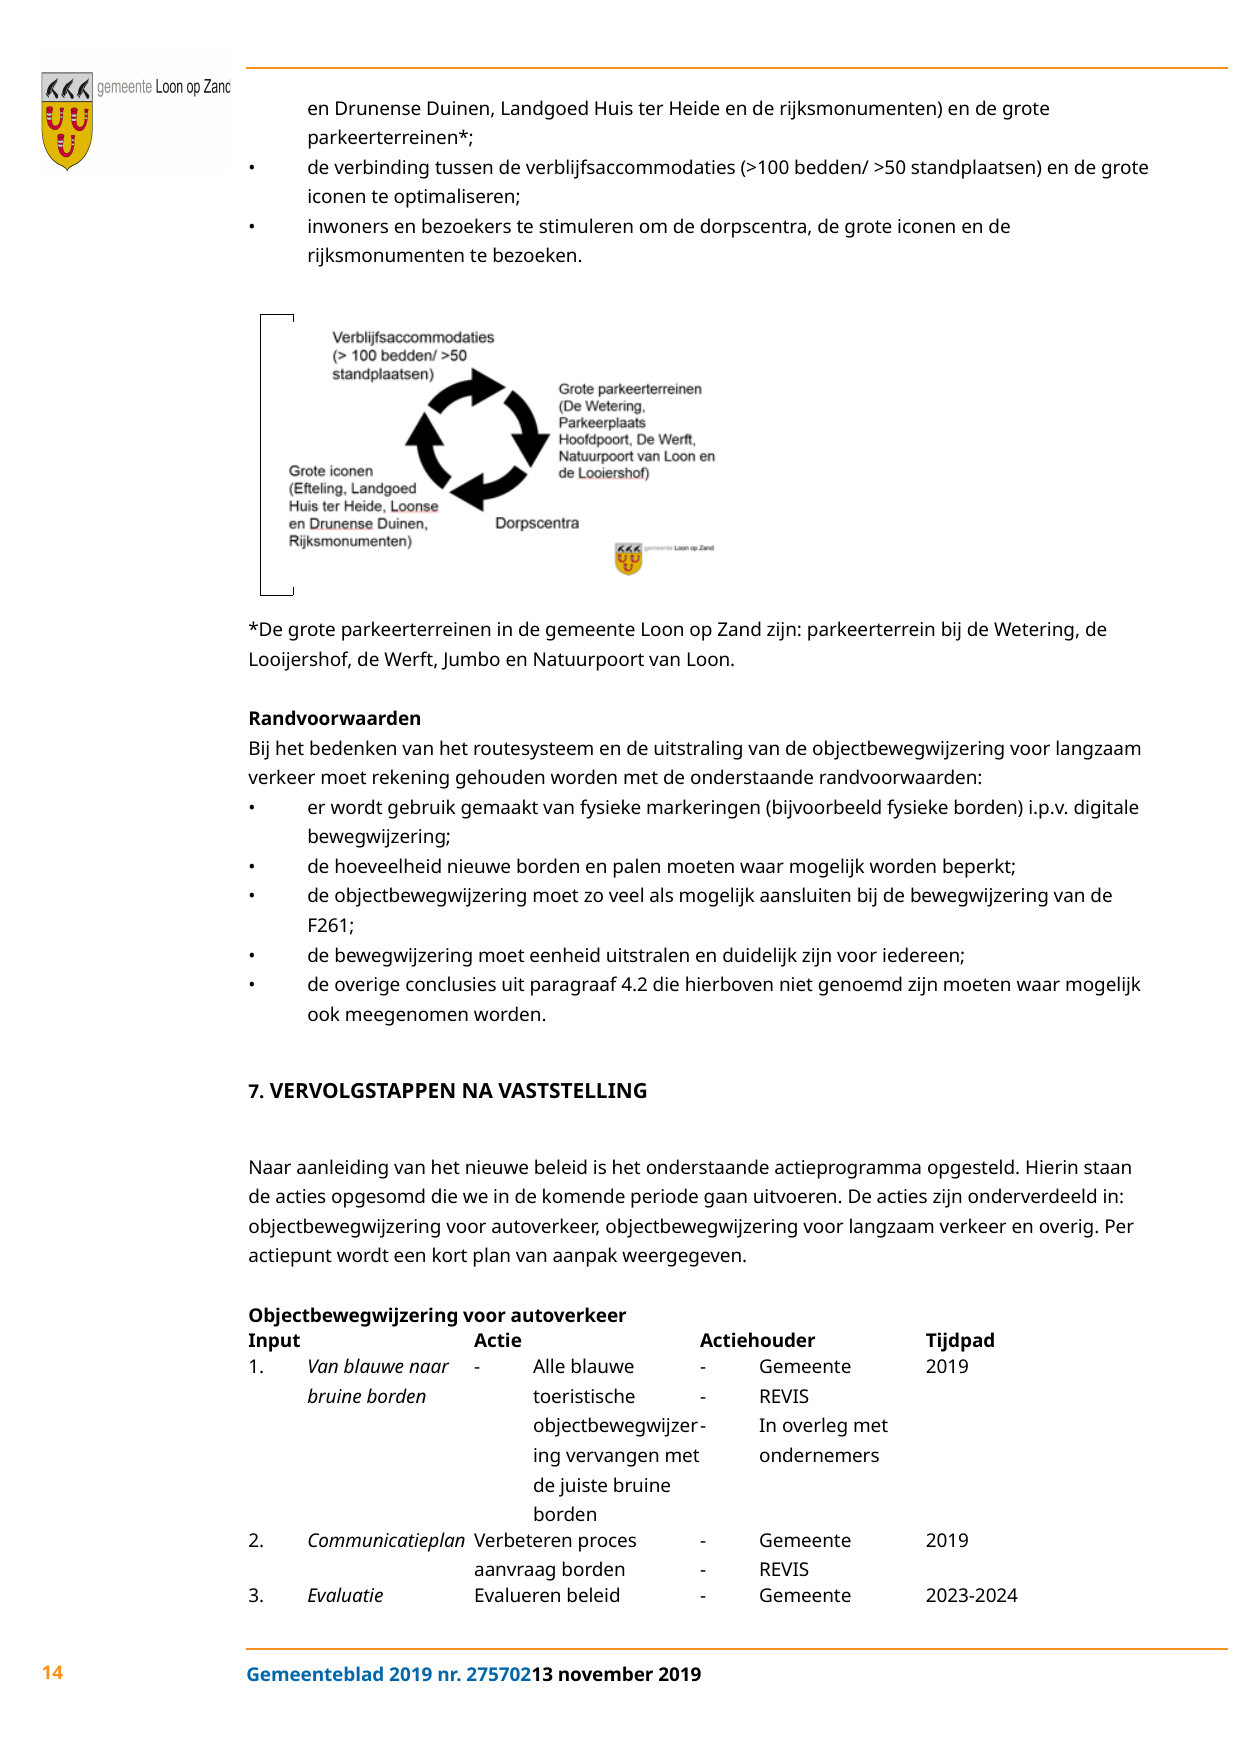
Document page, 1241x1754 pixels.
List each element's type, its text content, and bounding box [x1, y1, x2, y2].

table_cell Communicatieplan [248, 1527, 474, 1582]
table_cell Actie [474, 1328, 700, 1353]
table_cell 2023-2024 [926, 1583, 1152, 1608]
table_cell Actiehouder [700, 1328, 926, 1353]
list de bewegwijzering moet eenheid uitstralen en duidelijk zijn voor iedereen; [248, 942, 1152, 968]
table_cell Tijdpad [926, 1328, 1152, 1353]
table_cell Van blauwe naar bruine borden [248, 1354, 474, 1527]
text *De grote parkeerterreinen in de gemeente Loon op Zand zijn: parkeerterrein bij de Wetering, de Looijershof, de Werft, Jumbo en Natuurpoort van Loon. [248, 616, 1152, 672]
list er wordt gebruik gemaakt van fysieke markeringen (bijvoorbeeld fysieke borden) i.p.v. digitale bewegwijzering; [248, 794, 1152, 849]
list de hoeveelheid nieuwe borden en palen moeten waar mogelijk worden beperkt; [248, 853, 1152, 879]
list inwoners en bezoekers te stimuleren om de dorpscentra, de grote iconen en de rijksmonumenten te bezoeken. [248, 213, 1152, 268]
table_cell Evaluatie [248, 1583, 474, 1608]
table_cell 2019 [926, 1527, 1152, 1582]
list de overige conclusies uit paragraaf 4.2 die hierboven niet genoemd zijn moeten waar mogelijk ook meegenomen worden. [248, 971, 1152, 1027]
list de verbinding tussen de verblijfsaccommodaties (>100 bedden/ >50 standplaatsen) en de grote iconen te optimaliseren; [248, 154, 1152, 209]
picture [268, 322, 742, 587]
table_cell Verbeteren proces aanvraag borden [474, 1527, 700, 1582]
list en Drunense Duinen, Landgoed Huis ter Heide en de rijksmonumenten) en de grote parkeerterreinen*; [248, 95, 1152, 150]
table_cell Gemeente [700, 1583, 926, 1608]
list de objectbewegwijzering moet zo veel als mogelijk aansluiten bij de bewegwijzering van de F261; [248, 883, 1152, 938]
table_cell Evalueren beleid [474, 1583, 700, 1608]
table_cell Input [248, 1328, 474, 1353]
text Randvoorwaarden [248, 705, 1152, 731]
picture [41, 47, 231, 172]
text Bij het bedenken van het routesysteem en de uitstraling van de objectbewegwijzering voor langzaam verkeer moet rekening gehouden worden met de onderstaande randvoorwaarden: [248, 735, 1152, 790]
table_cell Gemeente REVIS In overleg met ondernemers [700, 1354, 926, 1527]
table_cell Gemeente REVIS [700, 1527, 926, 1582]
text 7. VERVOLGSTAPPEN NA VASTSTELLING [248, 1076, 1152, 1105]
table_cell Alle blauwe toeristische objectbewegwijzering vervangen met de juiste bruine borden [474, 1354, 700, 1527]
table_header Objectbewegwijzering voor autoverkeer [248, 1302, 1152, 1328]
table_cell 2019 [926, 1354, 1152, 1527]
text Naar aanleiding van het nieuwe beleid is het onderstaande actieprogramma opgesteld. Hierin staan de acties opgesomd die we in de komende periode gaan uitvoeren. De acties zijn onderverdeeld in: objectbewegwijzering voor autoverkeer, objectbewegwijzering voor langzaam verkeer en overig. Per actiepunt wordt een kort plan van aanpak weergegeven. [248, 1154, 1152, 1268]
